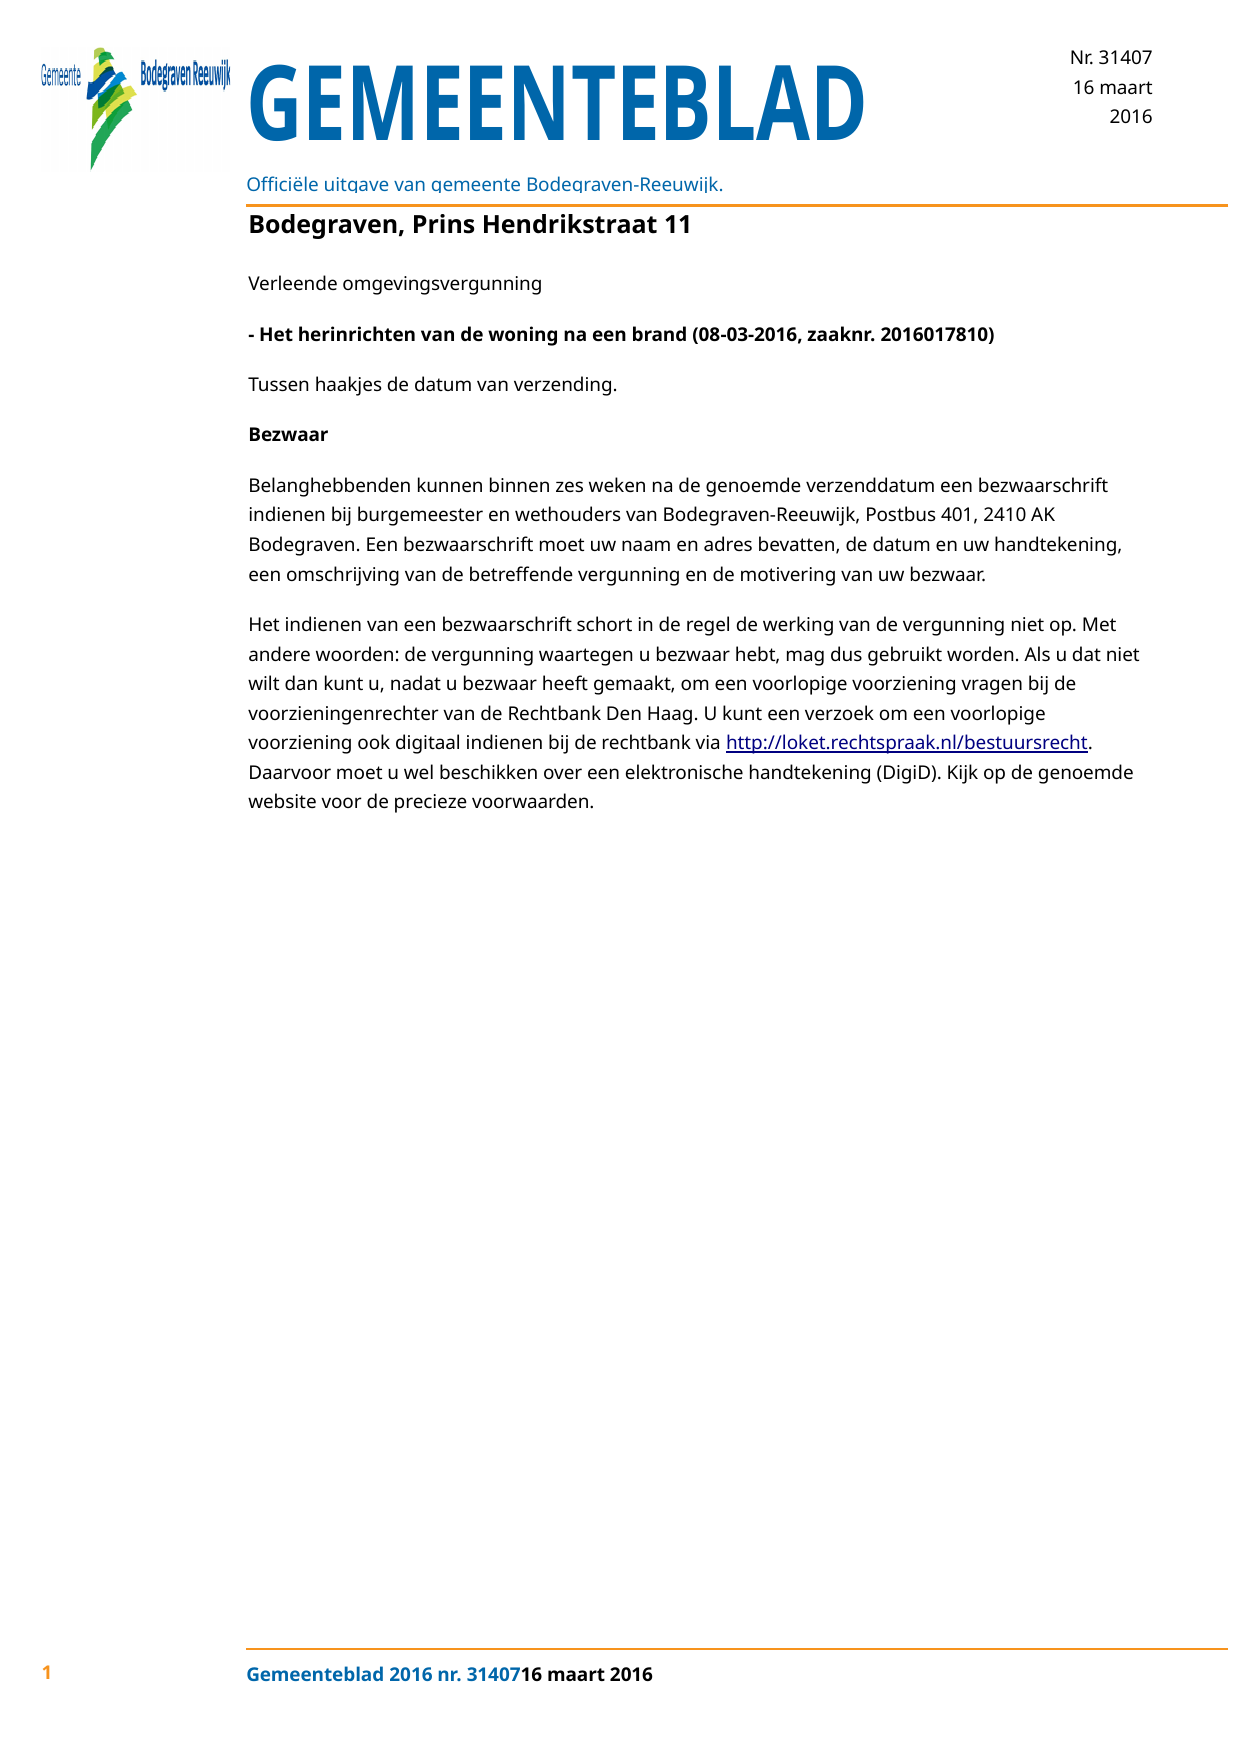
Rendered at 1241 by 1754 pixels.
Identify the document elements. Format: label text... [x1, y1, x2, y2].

text Belanghebbenden kunnen binnen zes weken na de genoemde verzenddatum een bezwaarschrift indienen bij burgemeester en wethouders van Bodegraven-Reeuwijk, Postbus 401, 2410 AK Bodegraven. Een bezwaarschrift moet uw naam en adres bevatten, de datum en uw handtekening, een omschrijving van de betreffende vergunning en de motivering van uw bezwaar. [248, 472, 1152, 586]
picture [41, 47, 231, 172]
text Bezwaar [248, 422, 1152, 447]
text - Het herinrichten van de woning na een brand (08‑03‑2016, zaaknr. 2016017810) [248, 321, 1152, 346]
text Bodegraven, Prins Hendrikstraat 11 [248, 207, 1152, 241]
text Verleende omgevingsvergunning [248, 270, 1152, 296]
text Tussen haakjes de datum van verzending. [248, 371, 1152, 397]
text Het indienen van een bezwaarschrift schort in de regel de werking van de vergunning niet op. Met andere woorden: de vergunning waartegen u bezwaar hebt, mag dus gebruikt worden. Als u dat niet wilt dan kunt u, nadat u bezwaar heeft gemaakt, om een voorlopige voorziening vragen bij de voorzieningenrechter van de Rechtbank Den Haag. U kunt een verzoek om een voorlopige voorziening ook digitaal indienen bij de rechtbank via http://loket.rechtspraak.nl/bestuursrecht. Daarvoor moet u wel beschikken over een elektronische handtekening (DigiD). Kijk op de genoemde website voor de precieze voorwaarden. [248, 611, 1152, 814]
